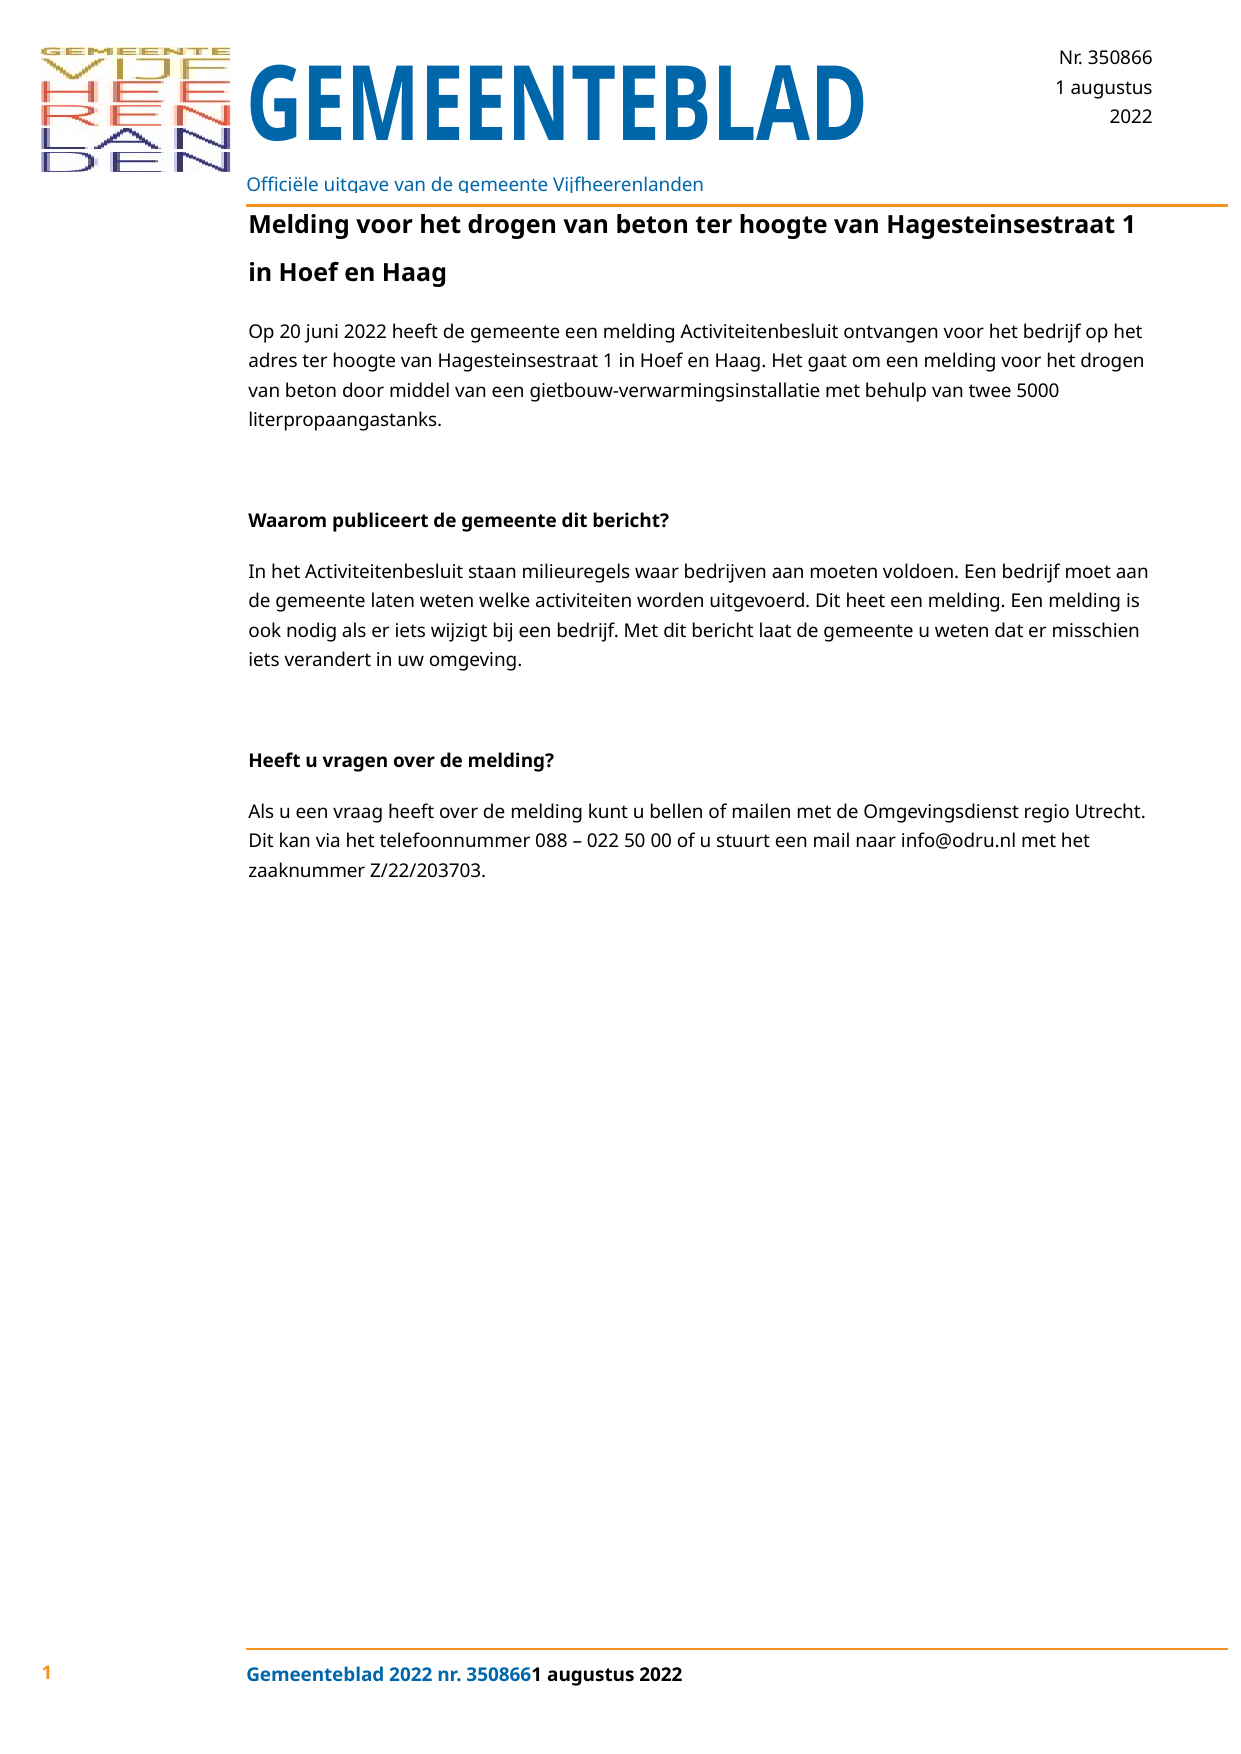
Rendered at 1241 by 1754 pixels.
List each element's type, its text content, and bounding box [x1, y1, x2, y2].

text Heeft u vragen over de melding? [248, 747, 1152, 773]
text Melding voor het drogen van beton ter hoogte van Hagesteinsestraat 1 in Hoef en Haag [248, 207, 1152, 288]
text Waarom publiceert de gemeente dit bericht? [248, 507, 1152, 533]
picture [41, 47, 231, 172]
text Als u een vraag heeft over de melding kunt u bellen of mailen met de Omgevingsdienst regio Utrecht. Dit kan via het telefoonnummer 088 – 022 50 00 of u stuurt een mail naar info@odru.nl met het zaaknummer Z/22/203703. [248, 798, 1152, 883]
text In het Activiteitenbesluit staan milieuregels waar bedrijven aan moeten voldoen. Een bedrijf moet aan de gemeente laten weten welke activiteiten worden uitgevoerd. Dit heet een melding. Een melding is ook nodig als er iets wijzigt bij een bedrijf. Met dit bericht laat de gemeente u weten dat er misschien iets verandert in uw omgeving. [248, 558, 1152, 672]
text Op 20 juni 2022 heeft de gemeente een melding Activiteitenbesluit ontvangen voor het bedrijf op het adres ter hoogte van Hagesteinsestraat 1 in Hoef en Haag. Het gaat om een melding voor het drogen van beton door middel van een gietbouw-verwarmingsinstallatie met behulp van twee 5000 literpropaangastanks. [248, 318, 1152, 432]
